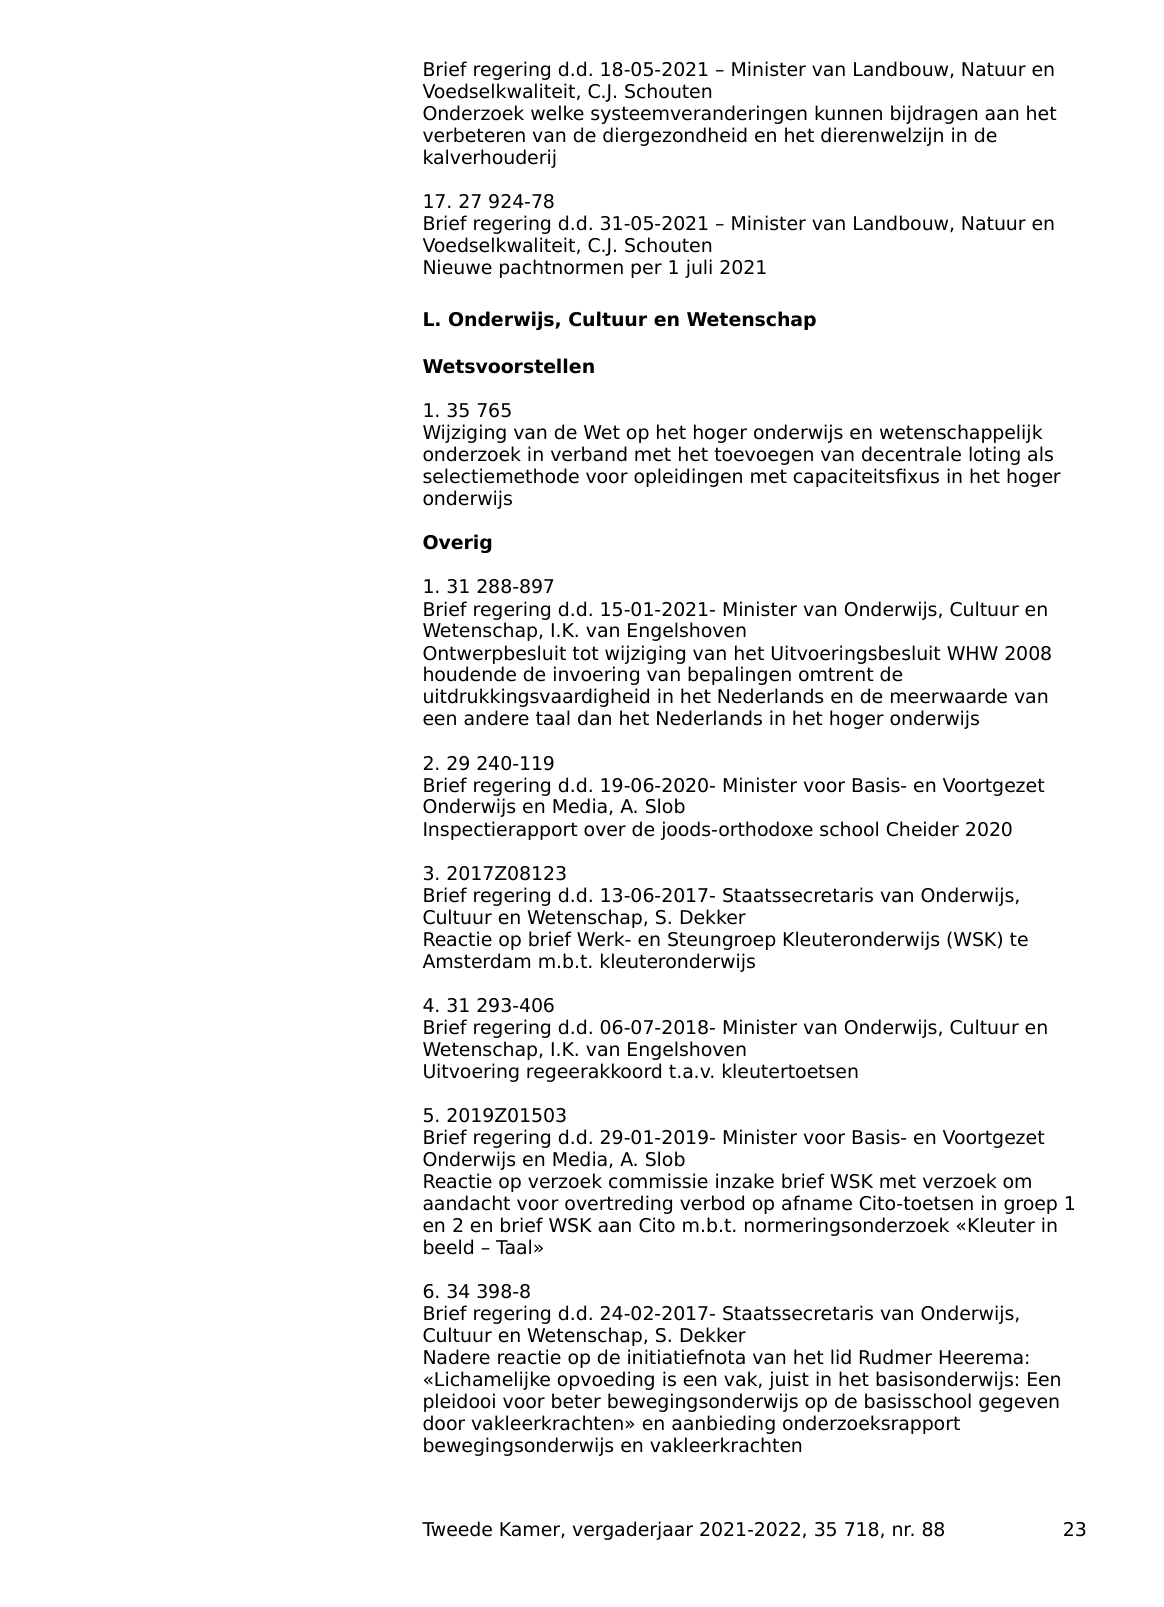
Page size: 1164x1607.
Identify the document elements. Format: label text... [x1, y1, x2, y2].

text 1. 35 765 [422, 400, 1087, 422]
text Inspectierapport over de joods-orthodoxe school Cheider 2020 [422, 818, 1087, 840]
text Brief regering d.d. 18-05-2021 – Minister van Landbouw, Natuur en Voedselkwaliteit, C.J. Schouten [422, 59, 1087, 103]
text 2. 29 240-119 [422, 752, 1087, 774]
text Nieuwe pachtnormen per 1 juli 2021 [422, 257, 1087, 279]
text Brief regering d.d. 13-06-2017- Staatssecretaris van Onderwijs, Cultuur en Wetenschap, S. Dekker [422, 884, 1087, 928]
text Brief regering d.d. 15-01-2021- Minister van Onderwijs, Cultuur en Wetenschap, I.K. van Engelshoven [422, 598, 1087, 642]
subtitle L. Onderwijs, Cultuur en Wetenschap [422, 309, 1087, 331]
text Brief regering d.d. 24-02-2017- Staatssecretaris van Onderwijs, Cultuur en Wetenschap, S. Dekker [422, 1303, 1087, 1347]
text 17. 27 924-78 [422, 191, 1087, 213]
subtitle Wetsvoorstellen [422, 356, 1087, 378]
text Reactie op verzoek commissie inzake brief WSK met verzoek om aandacht voor overtreding verbod op afname Cito-toetsen in groep 1 en 2 en brief WSK aan Cito m.b.t. normeringsonderzoek «Kleuter in beeld – Taal» [422, 1171, 1087, 1259]
text 4. 31 293-406 [422, 995, 1087, 1017]
text 5. 2019Z01503 [422, 1105, 1087, 1127]
subtitle Overig [422, 532, 1087, 554]
text 3. 2017Z08123 [422, 863, 1087, 884]
text Brief regering d.d. 19-06-2020- Minister voor Basis- en Voortgezet Onderwijs en Media, A. Slob [422, 774, 1087, 818]
text Ontwerpbesluit tot wijziging van het Uitvoeringsbesluit WHW 2008 houdende de invoering van bepalingen omtrent de uitdrukkingsvaardigheid in het Nederlands en de meerwaarde van een andere taal dan het Nederlands in het hoger onderwijs [422, 642, 1087, 730]
text 6. 34 398-8 [422, 1281, 1087, 1303]
text 1. 31 288-897 [422, 576, 1087, 598]
text Reactie op brief Werk- en Steungroep Kleuteronderwijs (WSK) te Amsterdam m.b.t. kleuteronderwijs [422, 928, 1087, 972]
text Onderzoek welke systeemveranderingen kunnen bijdragen aan het verbeteren van de diergezondheid en het dierenwelzijn in de kalverhouderij [422, 103, 1087, 169]
text Brief regering d.d. 31-05-2021 – Minister van Landbouw, Natuur en Voedselkwaliteit, C.J. Schouten [422, 213, 1087, 257]
text Wijziging van de Wet op het hoger onderwijs en wetenschappelijk onderzoek in verband met het toevoegen van decentrale loting als selectiemethode voor opleidingen met capaciteitsfixus in het hoger onderwijs [422, 422, 1087, 510]
text Brief regering d.d. 29-01-2019- Minister voor Basis- en Voortgezet Onderwijs en Media, A. Slob [422, 1127, 1087, 1171]
text Brief regering d.d. 06-07-2018- Minister van Onderwijs, Cultuur en Wetenschap, I.K. van Engelshoven [422, 1017, 1087, 1061]
text Nadere reactie op de initiatiefnota van het lid Rudmer Heerema: «Lichamelijke opvoeding is een vak, juist in het basisonderwijs: Een pleidooi voor beter bewegingsonderwijs op de basisschool gegeven door vakleerkrachten» en aanbieding onderzoeksrapport bewegingsonderwijs en vakleerkrachten [422, 1347, 1087, 1457]
text Uitvoering regeerakkoord t.a.v. kleutertoetsen [422, 1061, 1087, 1083]
